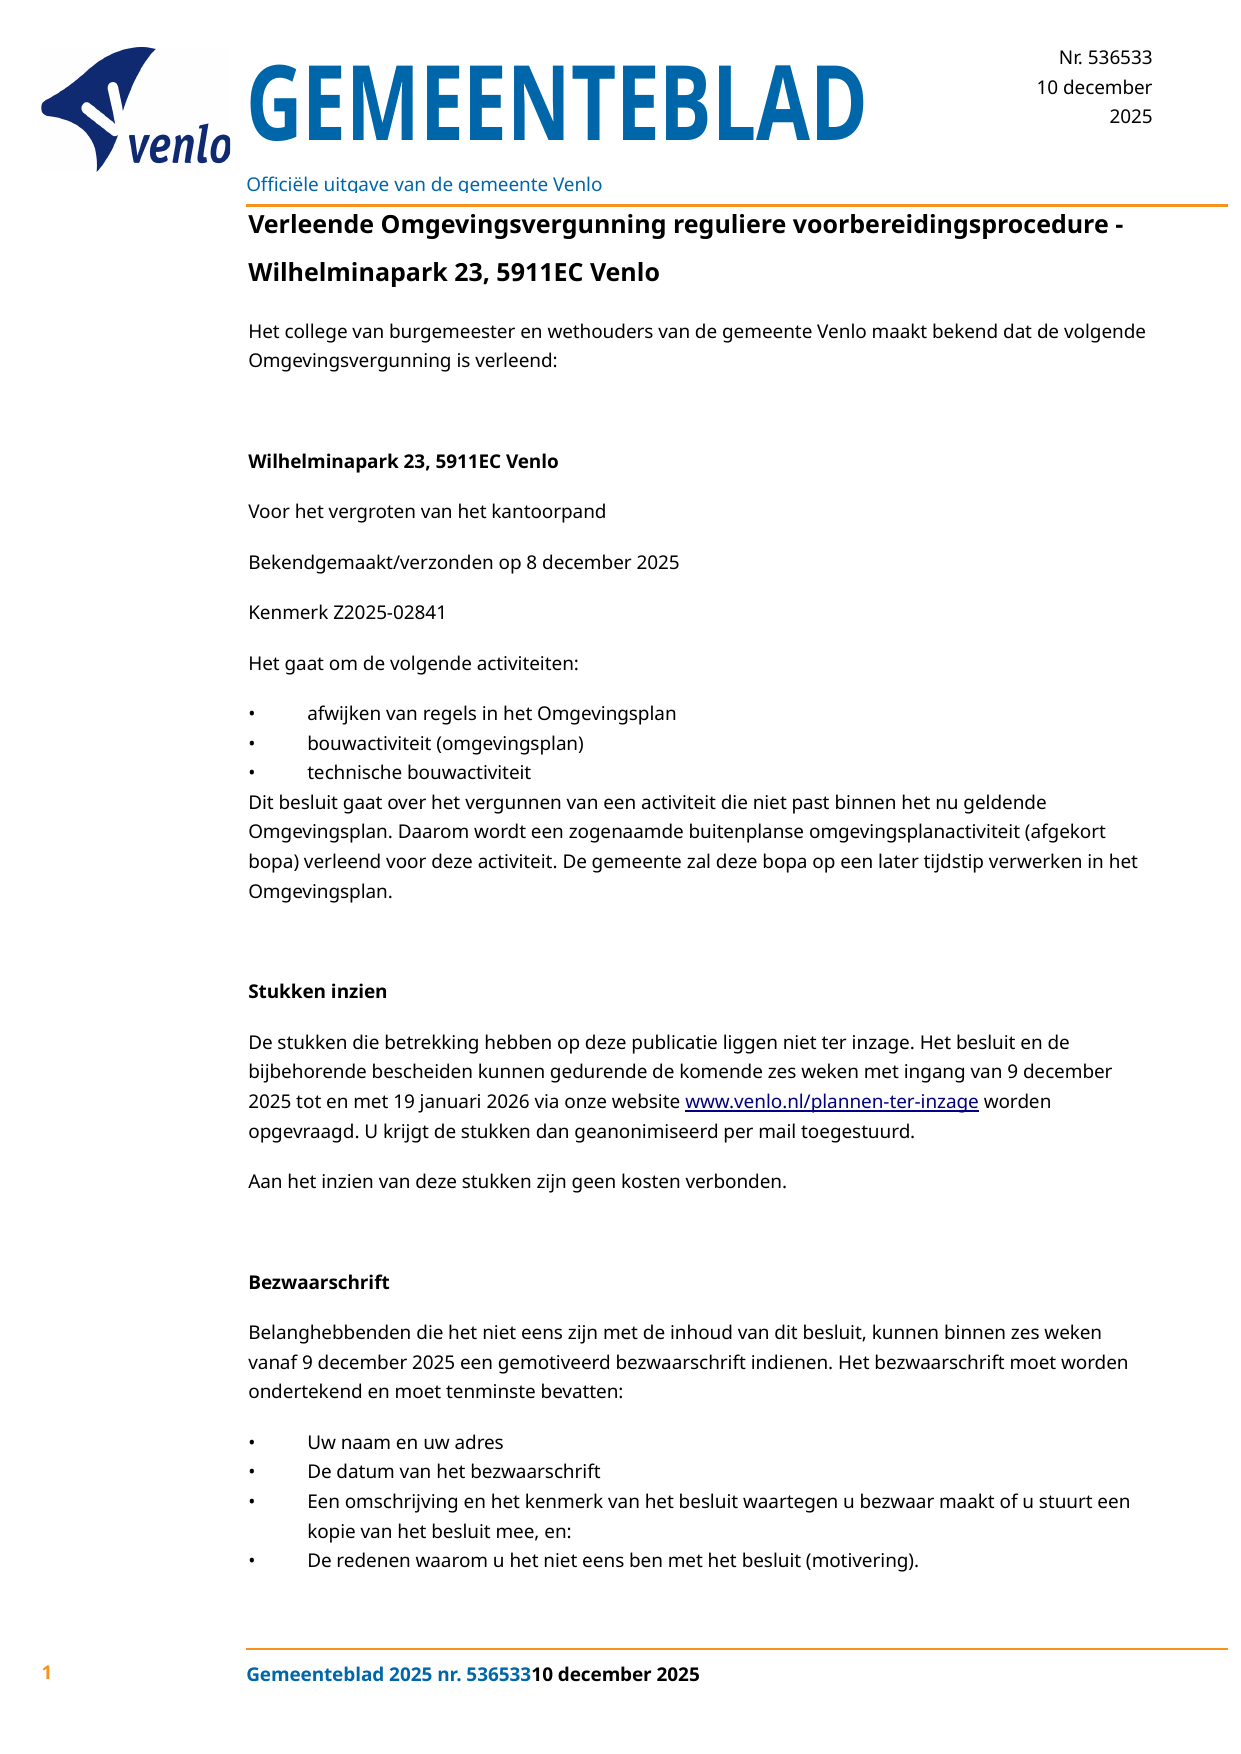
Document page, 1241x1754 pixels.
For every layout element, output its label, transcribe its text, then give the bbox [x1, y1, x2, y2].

text Kenmerk Z2025-02841 [248, 599, 1152, 625]
text Voor het vergroten van het kantoorpand [248, 499, 1152, 524]
text Stukken inzien [248, 979, 1152, 1004]
list De datum van het bezwaarschrift [248, 1459, 1152, 1484]
list Uw naam en uw adres [248, 1429, 1152, 1455]
list Een omschrijving en het kenmerk van het besluit waartegen u bezwaar maakt of u stuurt een kopie van het besluit mee, en: [248, 1488, 1152, 1544]
picture [41, 47, 231, 172]
text Het college van burgemeester en wethouders van de gemeente Venlo maakt bekend dat de volgende Omgevingsvergunning is verleend: [248, 318, 1152, 373]
list technische bouwactiviteit [248, 759, 1152, 785]
text De stukken die betrekking hebben op deze publicatie liggen niet ter inzage. Het besluit en de bijbehorende bescheiden kunnen gedurende de komende zes weken met ingang van 9 december 2025 tot en met 19 januari 2026 via onze website www.venlo.nl/plannen-ter-inzage worden opgevraagd. U krijgt de stukken dan geanonimiseerd per mail toegestuurd. [248, 1029, 1152, 1144]
list De redenen waarom u het niet eens ben met het besluit (motivering). [248, 1547, 1152, 1573]
text Bekendgemaakt/verzonden op 8 december 2025 [248, 549, 1152, 575]
text Wilhelminapark 23, 5911EC Venlo [248, 448, 1152, 474]
text Verleende Omgevingsvergunning reguliere voorbereidingsprocedure - Wilhelminapark 23, 5911EC Venlo [248, 207, 1152, 288]
text Belanghebbenden die het niet eens zijn met de inhoud van dit besluit, kunnen binnen zes weken vanaf 9 december 2025 een gemotiveerd bezwaarschrift indienen. Het bezwaarschrift moet worden ondertekend en moet tenminste bevatten: [248, 1319, 1152, 1404]
text Aan het inzien van deze stukken zijn geen kosten verbonden. [248, 1168, 1152, 1194]
text Bezwaarschrift [248, 1269, 1152, 1295]
text Het gaat om de volgende activiteiten: [248, 650, 1152, 676]
list afwijken van regels in het Omgevingsplan [248, 700, 1152, 726]
text Dit besluit gaat over het vergunnen van een activiteit die niet past binnen het nu geldende Omgevingsplan. Daarom wordt een zogenaamde buitenplanse omgevingsplanactiviteit (afgekort bopa) verleend voor deze activiteit. De gemeente zal deze bopa op een later tijdstip verwerken in het Omgevingsplan. [248, 789, 1152, 904]
list bouwactiviteit (omgevingsplan) [248, 730, 1152, 756]
